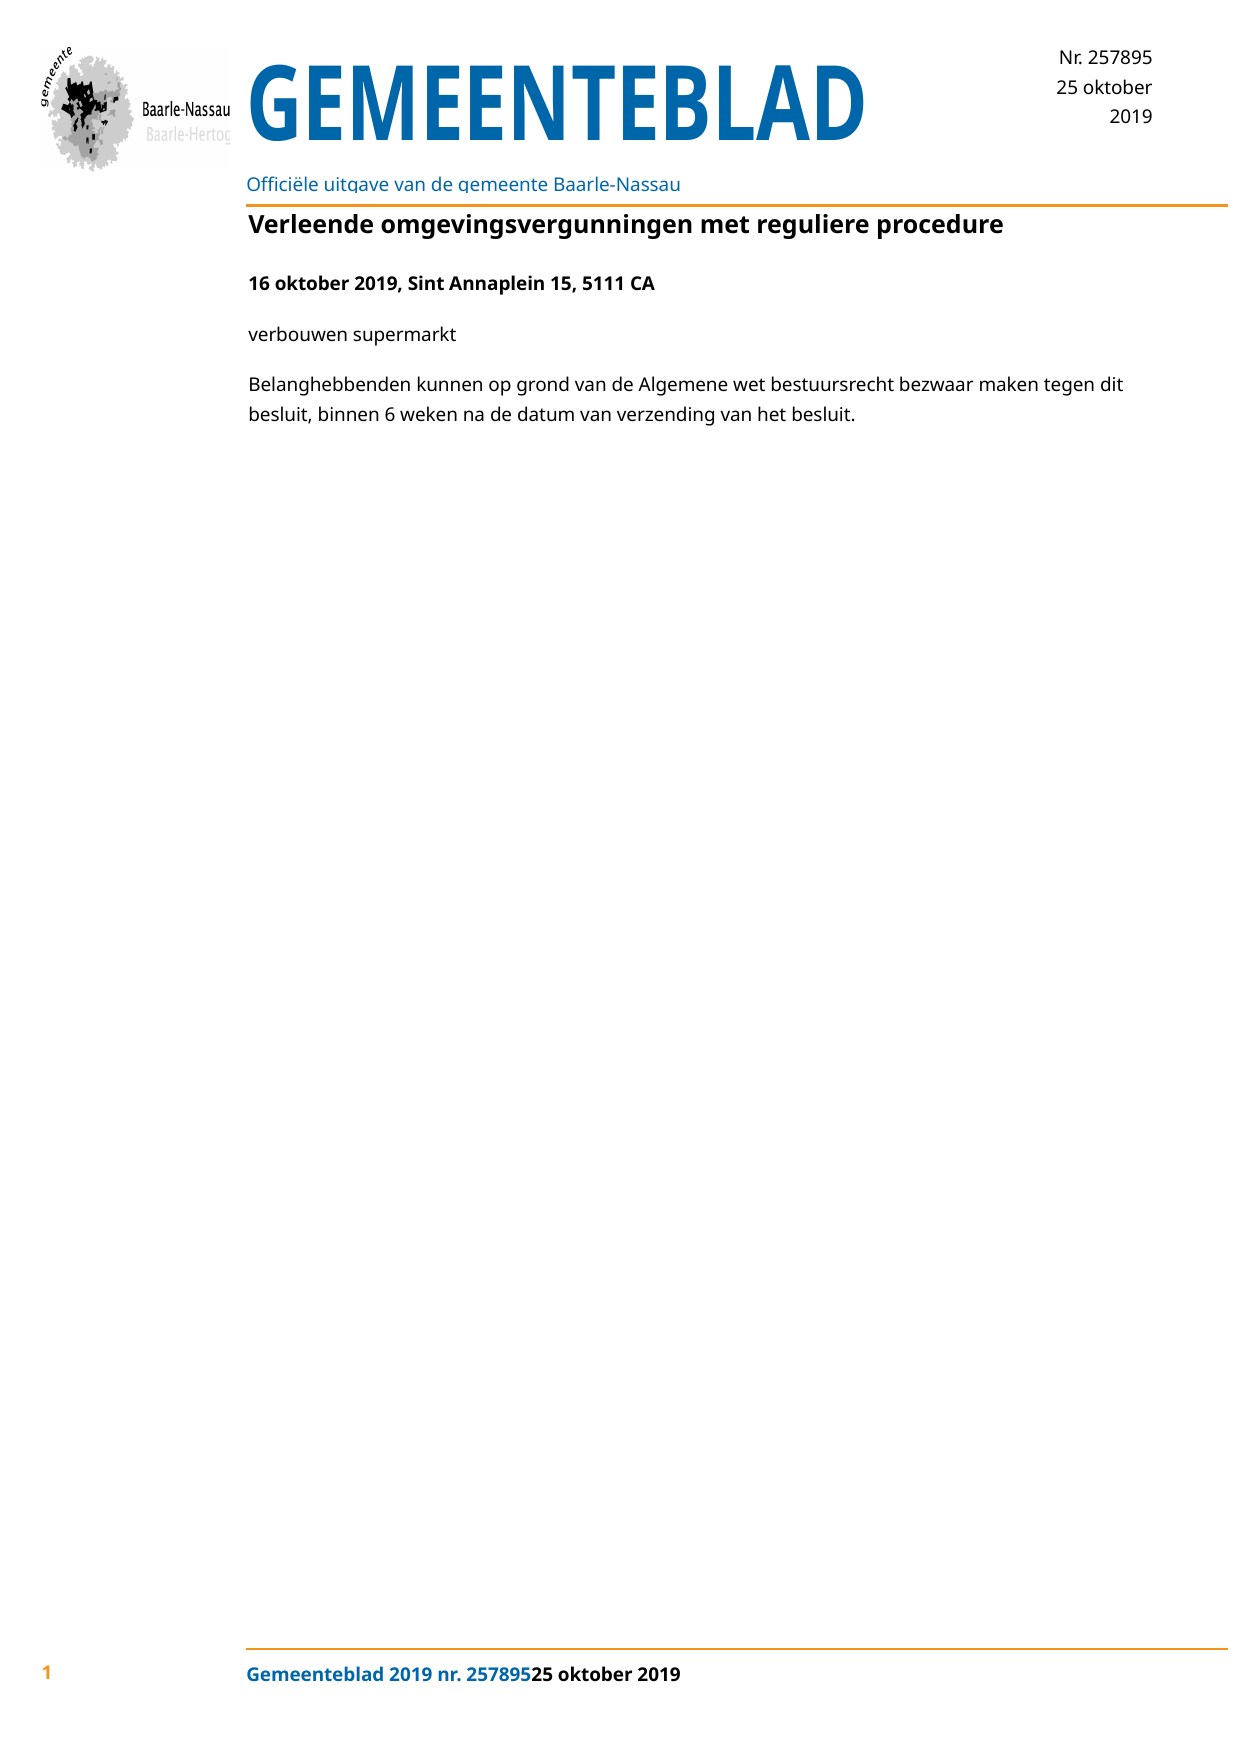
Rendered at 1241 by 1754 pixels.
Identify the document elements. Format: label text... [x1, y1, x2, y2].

text 16 oktober 2019, Sint Annaplein 15, 5111 CA [248, 270, 1152, 296]
picture [41, 47, 231, 172]
text Verleende omgevingsvergunningen met reguliere procedure [248, 207, 1152, 241]
text verbouwen supermarkt [248, 321, 1152, 346]
text Belanghebbenden kunnen op grond van de Algemene wet bestuursrecht bezwaar maken tegen dit besluit, binnen 6 weken na de datum van verzending van het besluit. [248, 371, 1152, 426]
